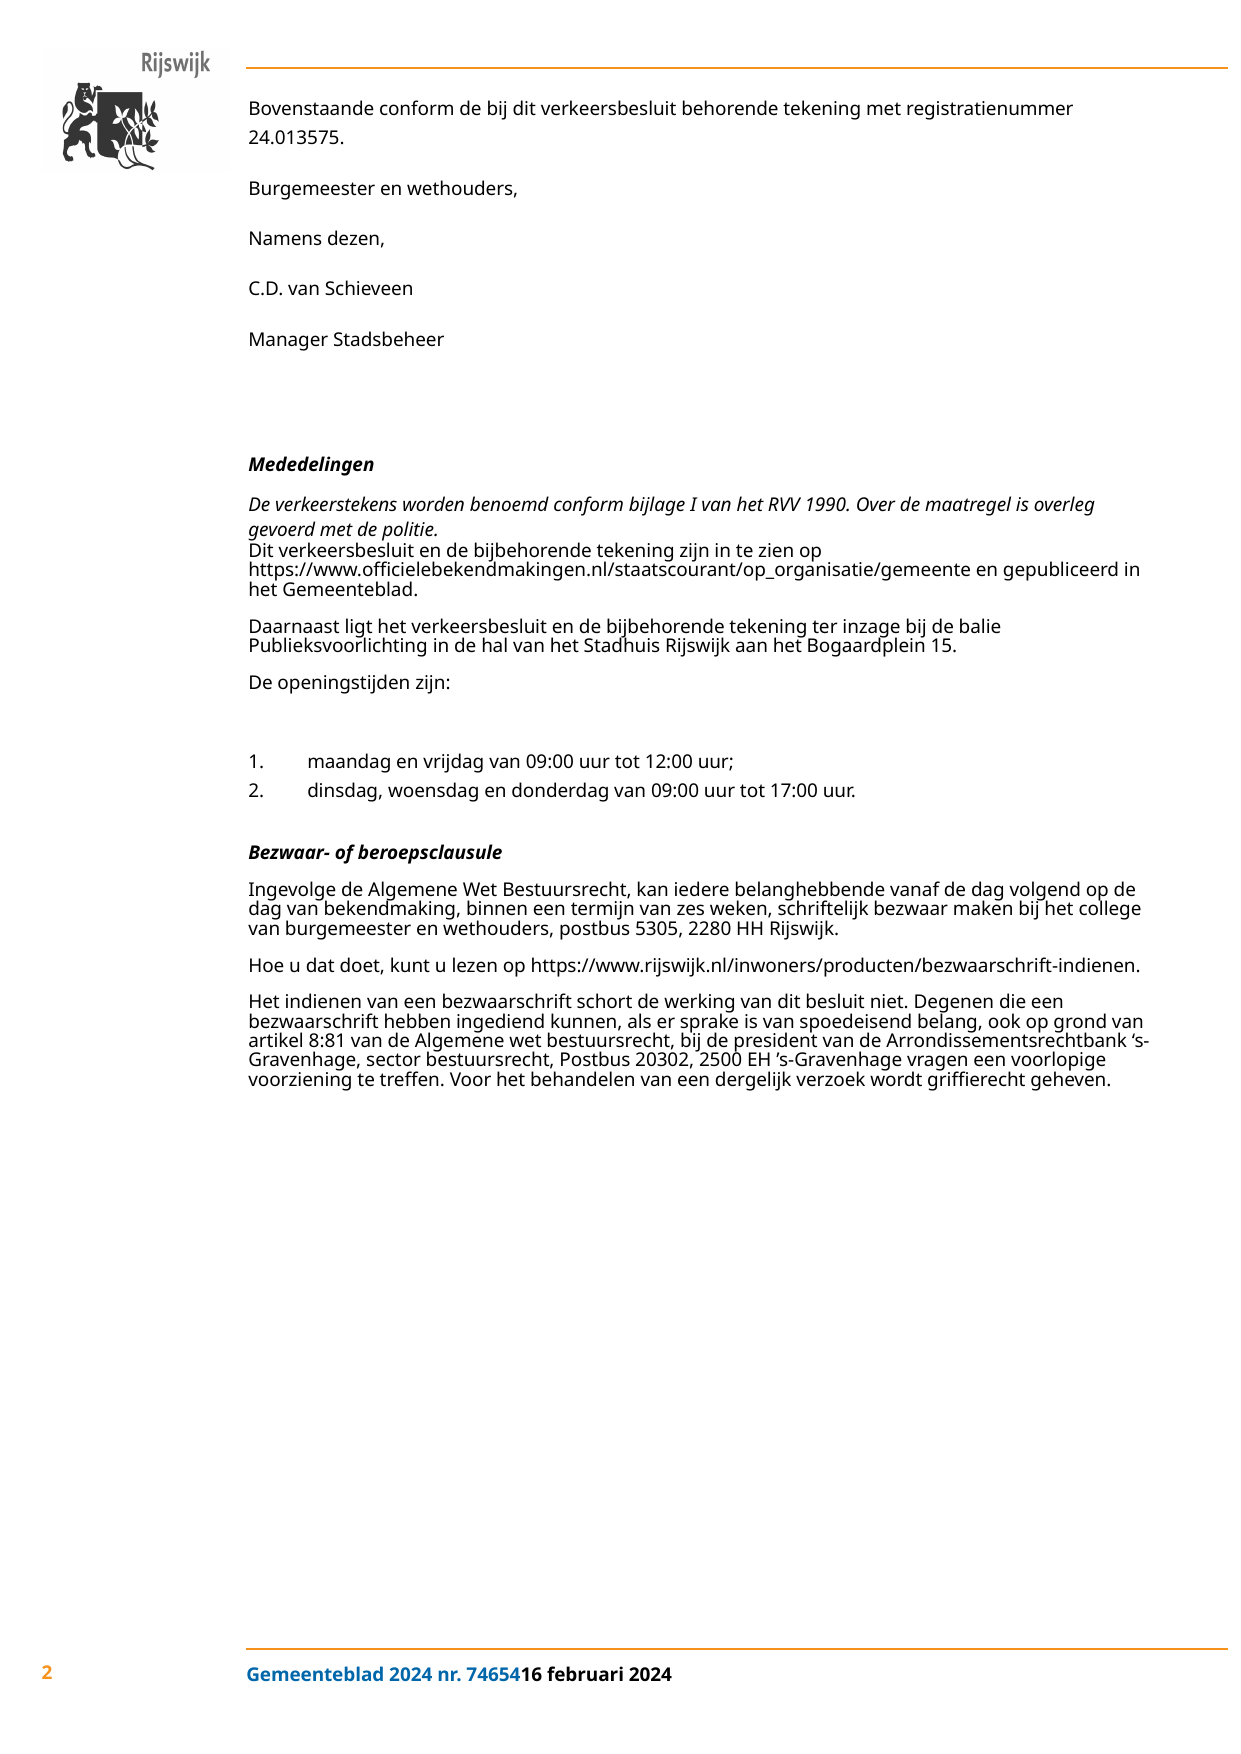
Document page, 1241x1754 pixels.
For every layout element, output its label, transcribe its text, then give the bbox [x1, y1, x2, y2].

text Namens dezen, [248, 225, 1152, 251]
text C.D. van Schieveen [248, 276, 1152, 301]
list maandag en vrijdag van 09:00 uur tot 12:00 uur; [248, 748, 1152, 774]
text Burgemeester en wethouders, [248, 175, 1152, 201]
list dinsdag, woensdag en donderdag van 09:00 uur tot 17:00 uur. [248, 777, 1152, 803]
text Ingevolge de Algemene Wet Bestuursrecht, kan iedere belanghebbende vanaf de dag volgend op de dag van bekendmaking, binnen een termijn van zes weken, schriftelijk bezwaar maken bij het college van burgemeester en wethouders, postbus 5305, 2280 HH Rijswijk. [248, 881, 1152, 939]
text Manager Stadsbeheer [248, 326, 1152, 352]
text Mededelingen [248, 451, 1152, 477]
text De openingstijden zijn: [248, 674, 1152, 693]
text Bezwaar- of beroepsclausule [248, 844, 1152, 863]
text Daarnaast ligt het verkeersbesluit en de bijbehorende tekening ter inzage bij de balie Publieksvoorlichting in de hal van het Stadhuis Rijswijk aan het Bogaardplein 15. [248, 618, 1152, 656]
text Bovenstaande conform de bij dit verkeersbesluit behorende tekening met registratienummer 24.013575. [248, 95, 1152, 150]
text Hoe u dat doet, kunt u lezen op https://www.rijswijk.nl/inwoners/producten/bezwaarschrift-indienen. [248, 957, 1152, 976]
picture [41, 47, 231, 172]
text Het indienen van een bezwaarschrift schort de werking van dit besluit niet. Degenen die een bezwaarschrift hebben ingediend kunnen, als er sprake is van spoedeisend belang, ook op grond van artikel 8:81 van de Algemene wet bestuursrecht, bij de president van de Arrondissementsrechtbank ‘s-Gravenhage, sector bestuursrecht, Postbus 20302, 2500 EH ’s-Gravenhage vragen een voorlopige voorziening te treffen. Voor het behandelen van een dergelijk verzoek wordt griffierecht geheven. [248, 993, 1152, 1090]
text De verkeerstekens worden benoemd conform bijlage I van het RVV 1990. Over de maatregel is overleg gevoerd met de politie. [248, 491, 1152, 542]
text Dit verkeersbesluit en de bijbehorende tekening zijn in te zien op https://www.officielebekendmakingen.nl/staatscourant/op_organisatie/gemeente en gepubliceerd in het Gemeenteblad. [248, 542, 1152, 600]
